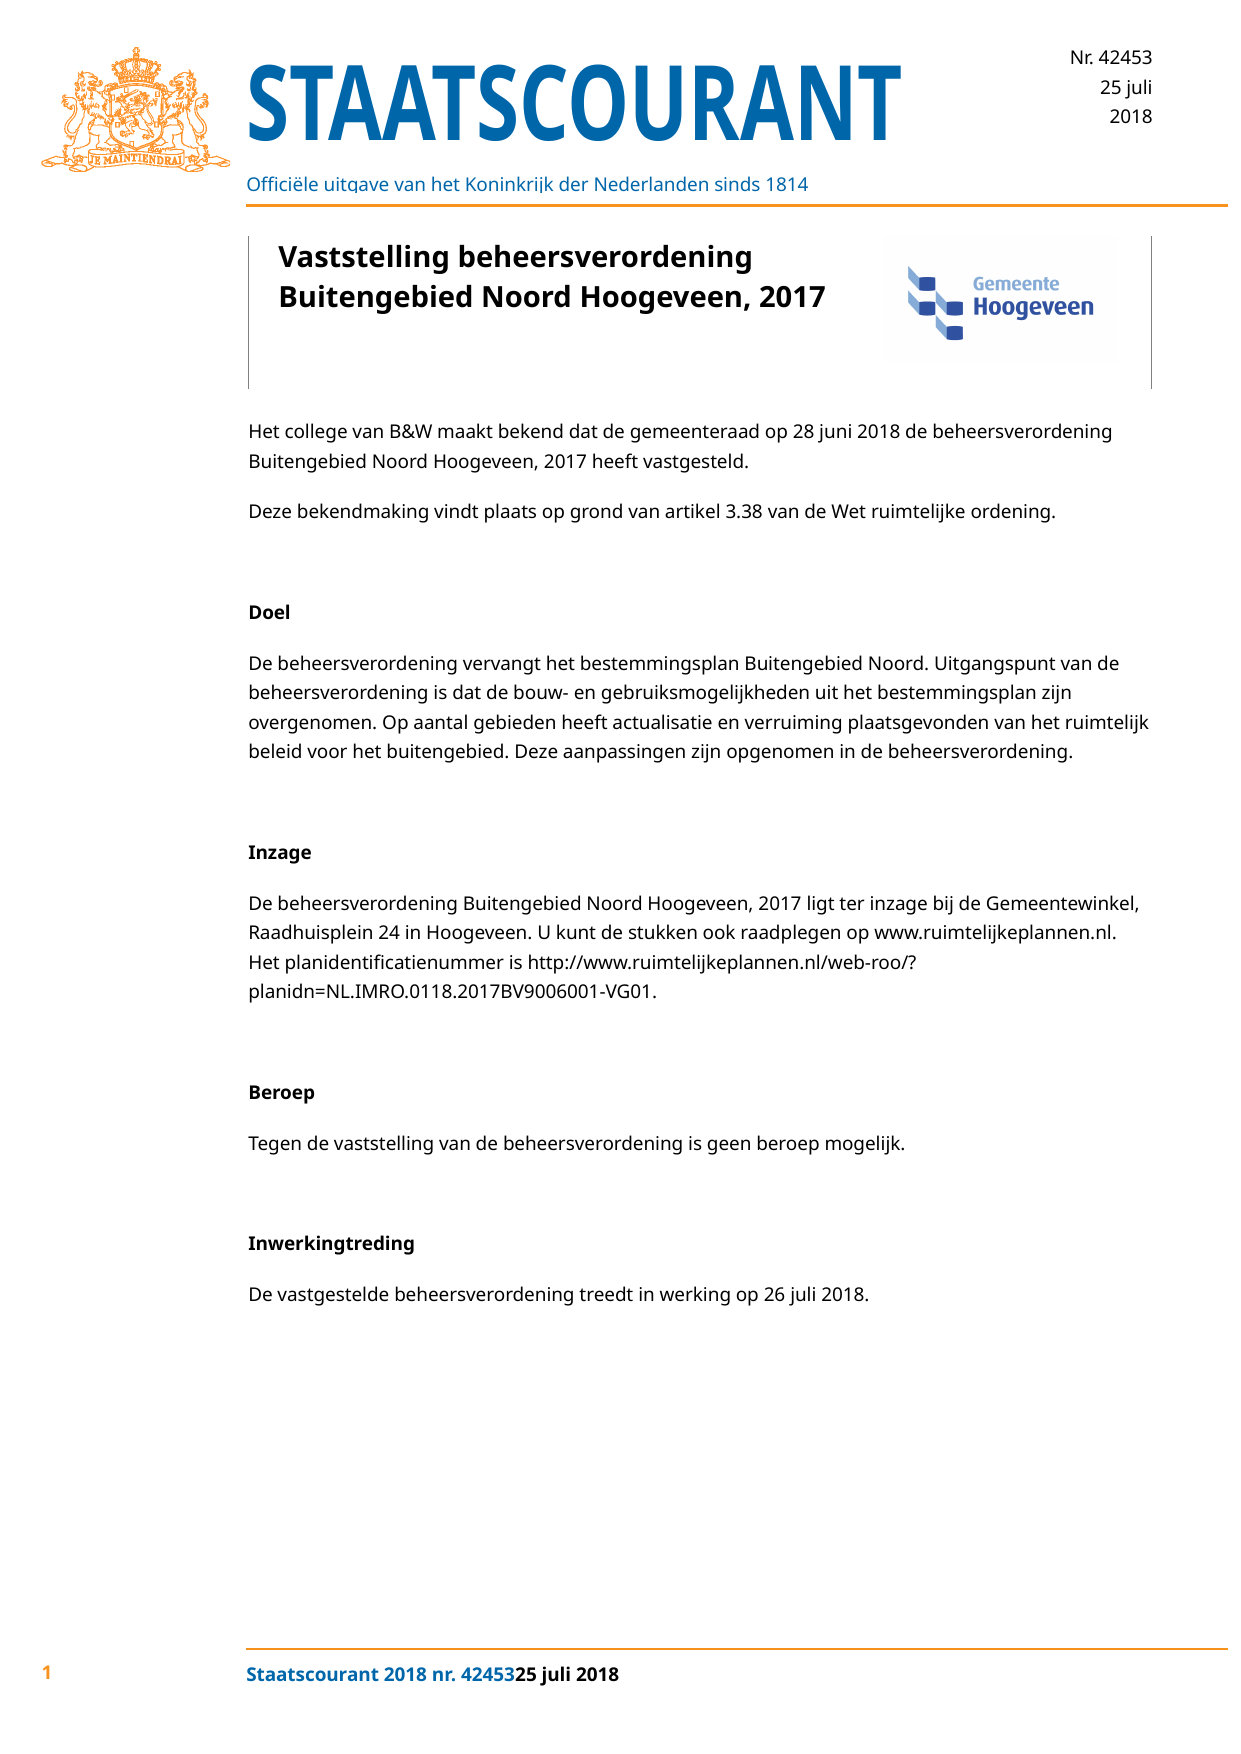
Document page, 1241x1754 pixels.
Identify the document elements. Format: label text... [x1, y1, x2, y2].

text Beroep [248, 1079, 1152, 1105]
picture [41, 47, 231, 172]
text Doel [248, 599, 1152, 625]
picture [882, 236, 1119, 364]
text Deze bekendmaking vindt plaats op grond van artikel 3.38 van de Wet ruimtelijke ordening. [248, 498, 1152, 524]
text De vastgestelde beheersverordening treedt in werking op 26 juli 2018. [248, 1281, 1152, 1307]
text Het college van B&W maakt bekend dat de gemeenteraad op 28 juni 2018 de beheersverordening Buitengebied Noord Hoogeveen, 2017 heeft vastgesteld. [248, 418, 1152, 474]
text De beheersverordening vervangt het bestemmingsplan Buitengebied Noord. Uitgangspunt van de beheersverordening is dat de bouw- en gebruiksmogelijkheden uit het bestemmingsplan zijn overgenomen. Op aantal gebieden heeft actualisatie en verruiming plaatsgevonden van het ruimtelijk beleid voor het buitengebied. Deze aanpassingen zijn opgenomen in de beheersverordening. [248, 650, 1152, 764]
text Inwerkingtreding [248, 1231, 1152, 1256]
table_header Vaststelling beheersverordening Buitengebied Noord Hoogeveen, 2017 [249, 236, 850, 389]
text Inzage [248, 839, 1152, 865]
table_header [850, 236, 1151, 389]
text De beheersverordening Buitengebied Noord Hoogeveen, 2017 ligt ter inzage bij de Gemeentewinkel, Raadhuisplein 24 in Hoogeveen. U kunt de stukken ook raadplegen op www.ruimtelijkeplannen.nl. Het planidentificatienummer is http://www.ruimtelijkeplannen.nl/web-roo/?planidn=NL.IMRO.0118.2017BV9006001-VG01. [248, 890, 1152, 1004]
text Tegen de vaststelling van de beheersverordening is geen beroep mogelijk. [248, 1130, 1152, 1155]
